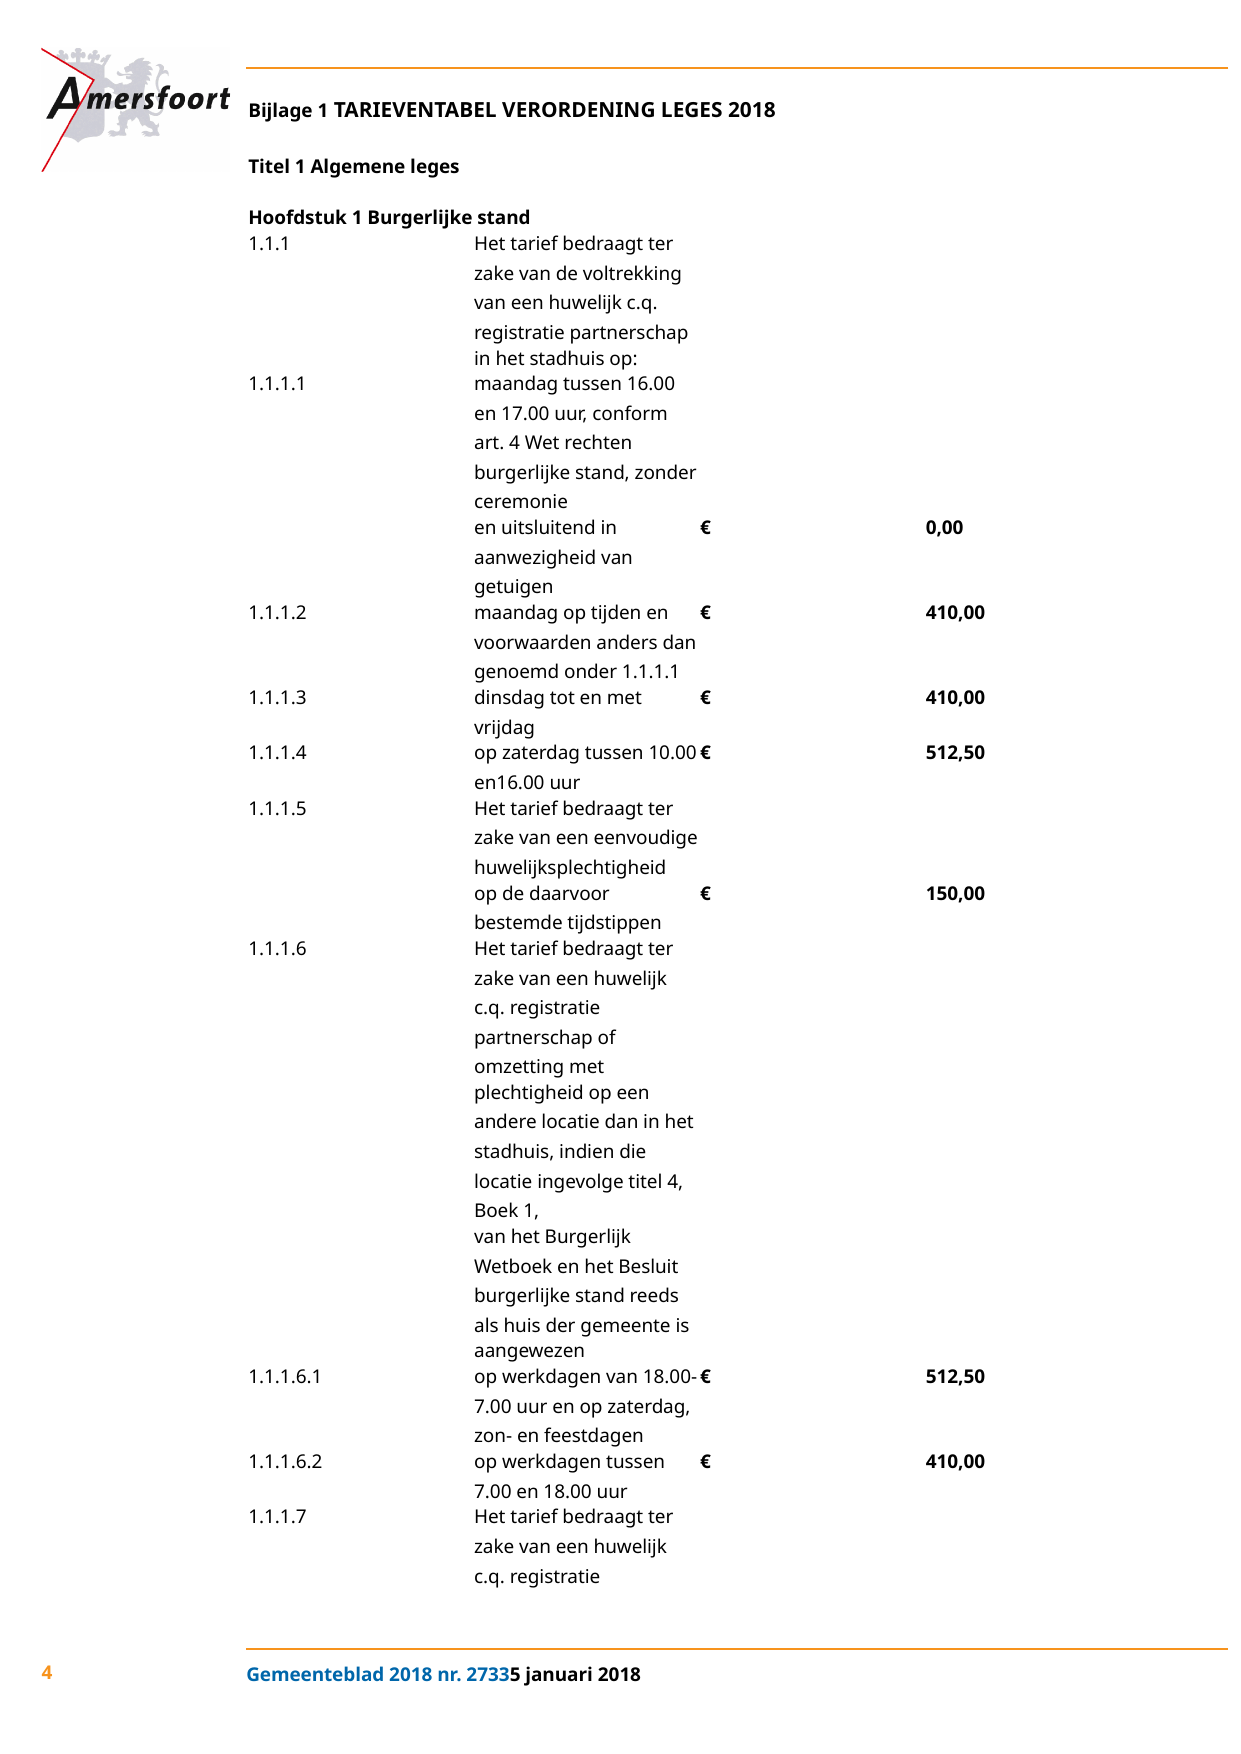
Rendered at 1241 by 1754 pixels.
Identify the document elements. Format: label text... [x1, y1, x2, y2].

table_cell [700, 795, 926, 880]
table_cell plechtigheid op een andere locatie dan in het stadhuis, indien die locatie ingevolge titel 4, Boek 1, [474, 1079, 700, 1223]
table_header Titel 1 Algemene leges [248, 153, 700, 179]
table_cell Het tarief bedraagt ter zake van een huwelijk c.q. registratie partnerschap of omzetting met [474, 935, 700, 1079]
table_cell [926, 1079, 1152, 1223]
table_cell [248, 880, 474, 935]
table_cell 1.1.1.6 [248, 935, 474, 1079]
table_cell 1.1.1.1 [248, 370, 474, 514]
table_cell [248, 515, 474, 599]
table_cell 1.1.1.6.1 [248, 1364, 474, 1448]
table_cell [926, 345, 1152, 370]
table_cell 1.1.1.5 [248, 795, 474, 880]
table_cell [926, 1338, 1152, 1363]
table_cell € [700, 599, 926, 684]
table_cell [700, 205, 926, 230]
table_cell [926, 370, 1152, 514]
table_cell [700, 935, 926, 1079]
table_cell € [700, 1364, 926, 1448]
table_cell € [700, 880, 926, 935]
table_cell en uitsluitend in aanwezigheid van getuigen [474, 515, 700, 599]
table_cell [700, 1504, 926, 1588]
table_cell 150,00 [926, 880, 1152, 935]
table_cell € [700, 515, 926, 599]
table_cell [700, 370, 926, 514]
table_cell [926, 179, 1152, 204]
table_header [700, 153, 926, 179]
table_cell op werkdagen van 18.00-7.00 uur en op zaterdag, zon- en feestdagen [474, 1364, 700, 1448]
table_cell 1.1.1.4 [248, 740, 474, 795]
table_cell 1.1.1.6.2 [248, 1448, 474, 1504]
text Bijlage 1 TARIEVENTABEL VERORDENING LEGES 2018 [248, 95, 1152, 123]
table_cell [926, 1223, 1152, 1338]
picture [41, 47, 231, 172]
table_cell [248, 179, 474, 204]
table_cell 0,00 [926, 515, 1152, 599]
table_cell Het tarief bedraagt ter zake van de voltrekking van een huwelijk c.q. registratie partnerschap [474, 230, 700, 345]
table_header [926, 153, 1152, 179]
table_cell [926, 230, 1152, 345]
table_cell maandag op tijden en voorwaarden anders dan genoemd onder 1.1.1.1 [474, 599, 700, 684]
table_cell [700, 1223, 926, 1338]
table_cell [926, 1504, 1152, 1588]
table_cell [248, 1079, 474, 1223]
table_cell [926, 205, 1152, 230]
table_cell op zaterdag tussen 10.00 en16.00 uur [474, 740, 700, 795]
table_cell op de daarvoor bestemde tijdstippen [474, 880, 700, 935]
table_cell Het tarief bedraagt ter zake van een eenvoudige huwelijksplechtigheid [474, 795, 700, 880]
table_cell [926, 935, 1152, 1079]
table_cell [248, 1338, 474, 1363]
table_cell dinsdag tot en met vrijdag [474, 684, 700, 739]
table_cell 410,00 [926, 684, 1152, 739]
table_cell aangewezen [474, 1338, 700, 1363]
table_cell 1.1.1.7 [248, 1504, 474, 1588]
table_cell 512,50 [926, 740, 1152, 795]
table_cell Hoofdstuk 1 Burgerlijke stand [248, 205, 700, 230]
table_cell maandag tussen 16.00 en 17.00 uur, conform art. 4 Wet rechten burgerlijke stand, zonder ceremonie [474, 370, 700, 514]
table_cell 410,00 [926, 599, 1152, 684]
table_cell in het stadhuis op: [474, 345, 700, 370]
table_cell 1.1.1.2 [248, 599, 474, 684]
table_cell [248, 1223, 474, 1338]
table_cell € [700, 684, 926, 739]
table_cell [700, 1338, 926, 1363]
table_cell van het Burgerlijk Wetboek en het Besluit burgerlijke stand reeds als huis der gemeente is [474, 1223, 700, 1338]
table_cell [700, 345, 926, 370]
table_cell 512,50 [926, 1364, 1152, 1448]
table_cell Het tarief bedraagt ter zake van een huwelijk c.q. registratie [474, 1504, 700, 1588]
table_cell [700, 230, 926, 345]
table_cell [248, 345, 474, 370]
table_cell € [700, 1448, 926, 1504]
table_cell [700, 1079, 926, 1223]
table_cell 1.1.1 [248, 230, 474, 345]
table_cell [700, 179, 926, 204]
table_cell 1.1.1.3 [248, 684, 474, 739]
table_cell 410,00 [926, 1448, 1152, 1504]
table_cell [926, 795, 1152, 880]
table_cell € [700, 740, 926, 795]
table_cell [474, 179, 700, 204]
table_cell op werkdagen tussen 7.00 en 18.00 uur [474, 1448, 700, 1504]
